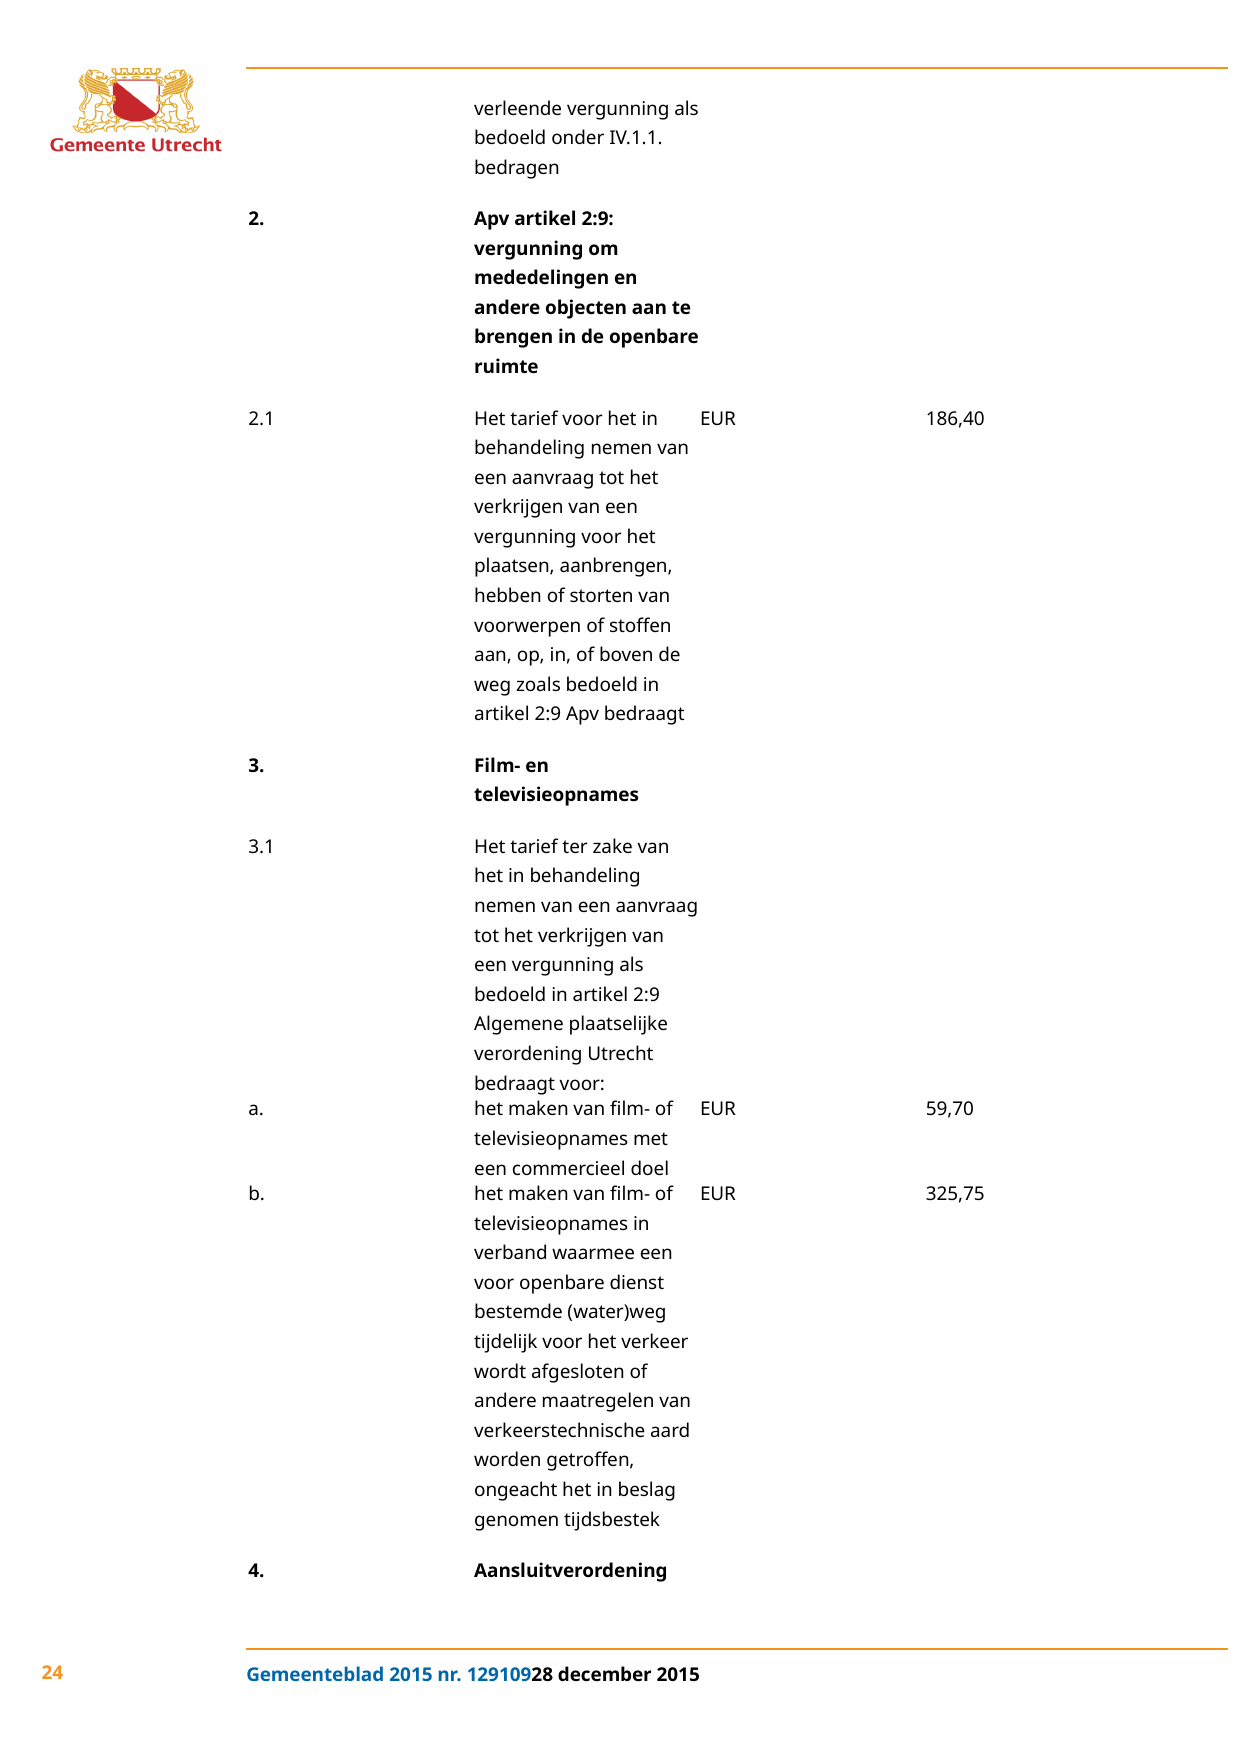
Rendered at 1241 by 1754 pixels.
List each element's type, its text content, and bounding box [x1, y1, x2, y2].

table_cell [248, 1532, 474, 1557]
table_cell [700, 752, 926, 807]
table_cell [700, 726, 926, 752]
table_cell [474, 1532, 700, 1557]
table_cell [248, 95, 474, 180]
table_cell EUR [700, 1096, 926, 1180]
table_cell Het tarief voor het in behandeling nemen van een aanvraag tot het verkrijgen van een vergunning voor het plaatsen, aanbrengen, hebben of storten van voorwerpen of stoffen aan, op, in, of boven de weg zoals bedoeld in artikel 2:9 Apv bedraagt [474, 405, 700, 726]
table_cell 59,70 [926, 1096, 1152, 1180]
table_cell Aansluitverordening [474, 1557, 700, 1583]
table_cell 2.1 [248, 405, 474, 726]
table_cell [248, 180, 474, 205]
table_cell [474, 379, 700, 405]
table_cell verleende vergunning als bedoeld onder IV.1.1. bedragen [474, 95, 700, 180]
table_cell [700, 1532, 926, 1557]
table_cell 4. [248, 1557, 474, 1583]
table_cell 3. [248, 752, 474, 807]
table_cell [926, 1532, 1152, 1557]
table_cell [248, 726, 474, 752]
table_cell het maken van film- of televisieopnames met een commercieel doel [474, 1096, 700, 1180]
table_cell 186,40 [926, 405, 1152, 726]
table_cell 325,75 [926, 1180, 1152, 1532]
table_cell [926, 726, 1152, 752]
table_cell 2. [248, 205, 474, 379]
table_cell het maken van film- of televisieopnames in verband waarmee een voor openbare dienst bestemde (water)weg tijdelijk voor het verkeer wordt afgesloten of andere maatregelen van verkeerstechnische aard worden getroffen, ongeacht het in beslag genomen tijdsbestek [474, 1180, 700, 1532]
table_cell [248, 379, 474, 405]
table_cell [926, 95, 1152, 180]
table_cell [700, 205, 926, 379]
table_cell [926, 180, 1152, 205]
table_cell Film- en televisieopnames [474, 752, 700, 807]
table_cell EUR [700, 405, 926, 726]
table_cell [926, 752, 1152, 807]
table_cell [248, 808, 474, 833]
table_cell [926, 833, 1152, 1096]
table_cell [474, 726, 700, 752]
table_cell 3.1 [248, 833, 474, 1096]
table_cell [474, 808, 700, 833]
table_cell [926, 1557, 1152, 1583]
table_cell [700, 808, 926, 833]
table_cell [926, 379, 1152, 405]
table_cell EUR [700, 1180, 926, 1532]
picture [41, 47, 231, 172]
table_cell [700, 1557, 926, 1583]
table_cell b. [248, 1180, 474, 1532]
table_cell [926, 808, 1152, 833]
table_cell [700, 95, 926, 180]
table_cell [700, 833, 926, 1096]
table_cell [700, 180, 926, 205]
table_cell [700, 379, 926, 405]
table_cell [926, 205, 1152, 379]
table_cell [474, 180, 700, 205]
table_cell Apv artikel 2:9: vergunning om mededelingen en andere objecten aan te brengen in de openbare ruimte [474, 205, 700, 379]
table_cell a. [248, 1096, 474, 1180]
table_cell Het tarief ter zake van het in behandeling nemen van een aanvraag tot het verkrijgen van een vergunning als bedoeld in artikel 2:9 Algemene plaatselijke verordening Utrecht bedraagt voor: [474, 833, 700, 1096]
